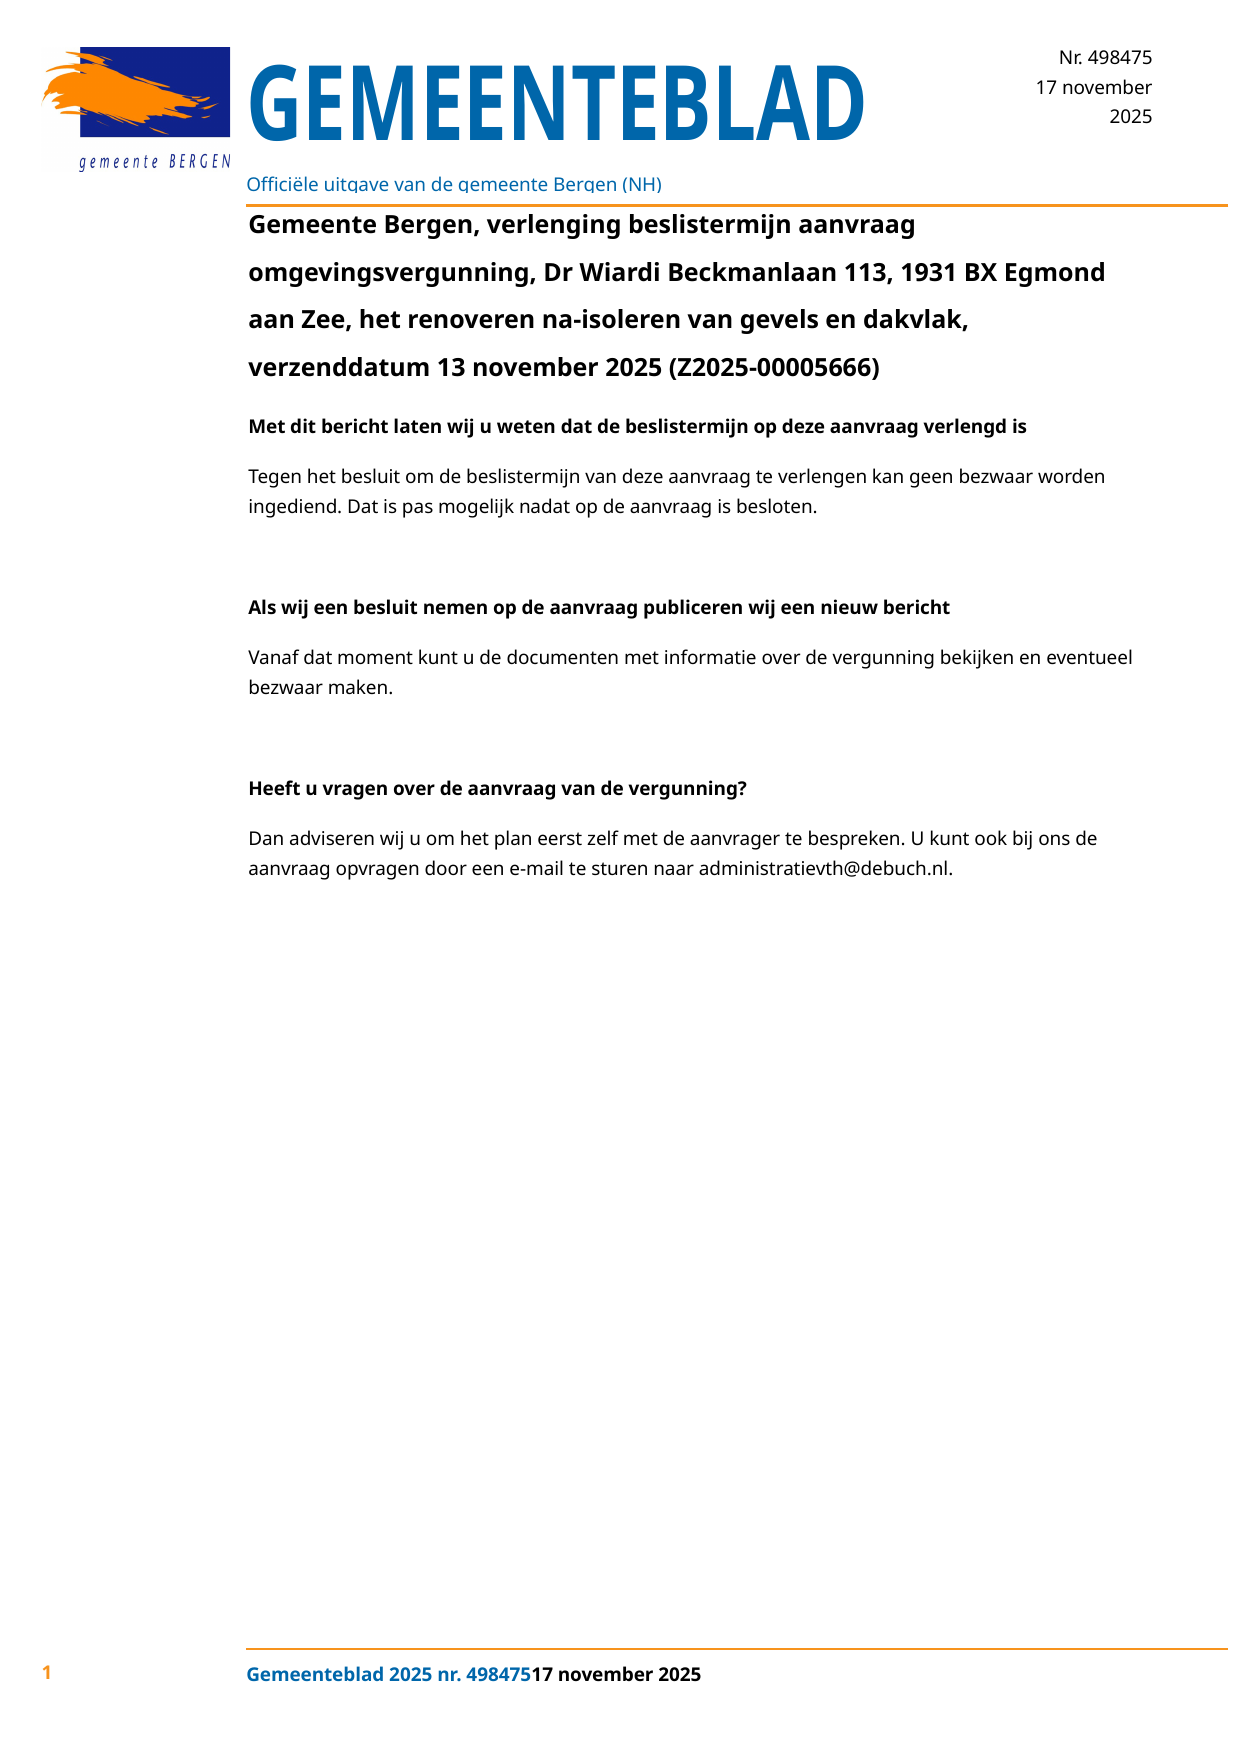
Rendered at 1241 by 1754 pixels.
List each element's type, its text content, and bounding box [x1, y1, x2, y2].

text Heeft u vragen over de aanvraag van de vergunning? [248, 775, 1152, 801]
text Gemeente Bergen, verlenging beslistermijn aanvraag omgevingsvergunning, Dr Wiardi Beckmanlaan 113, 1931 BX Egmond aan Zee, het renoveren na-isoleren van gevels en dakvlak, verzenddatum 13 november 2025 (Z2025-00005666) [248, 207, 1152, 384]
picture [41, 47, 231, 172]
text Met dit bericht laten wij u weten dat de beslistermijn op deze aanvraag verlengd is [248, 413, 1152, 439]
text Tegen het besluit om de beslistermijn van deze aanvraag te verlengen kan geen bezwaar worden ingediend. Dat is pas mogelijk nadat op de aanvraag is besloten. [248, 463, 1152, 519]
text Als wij een besluit nemen op de aanvraag publiceren wij een nieuw bericht [248, 594, 1152, 620]
text Vanaf dat moment kunt u de documenten met informatie over de vergunning bekijken en eventueel bezwaar maken. [248, 644, 1152, 700]
text Dan adviseren wij u om het plan eerst zelf met de aanvrager te bespreken. U kunt ook bij ons de aanvraag opvragen door een e-mail te sturen naar administratievth@debuch.nl. [248, 825, 1152, 881]
